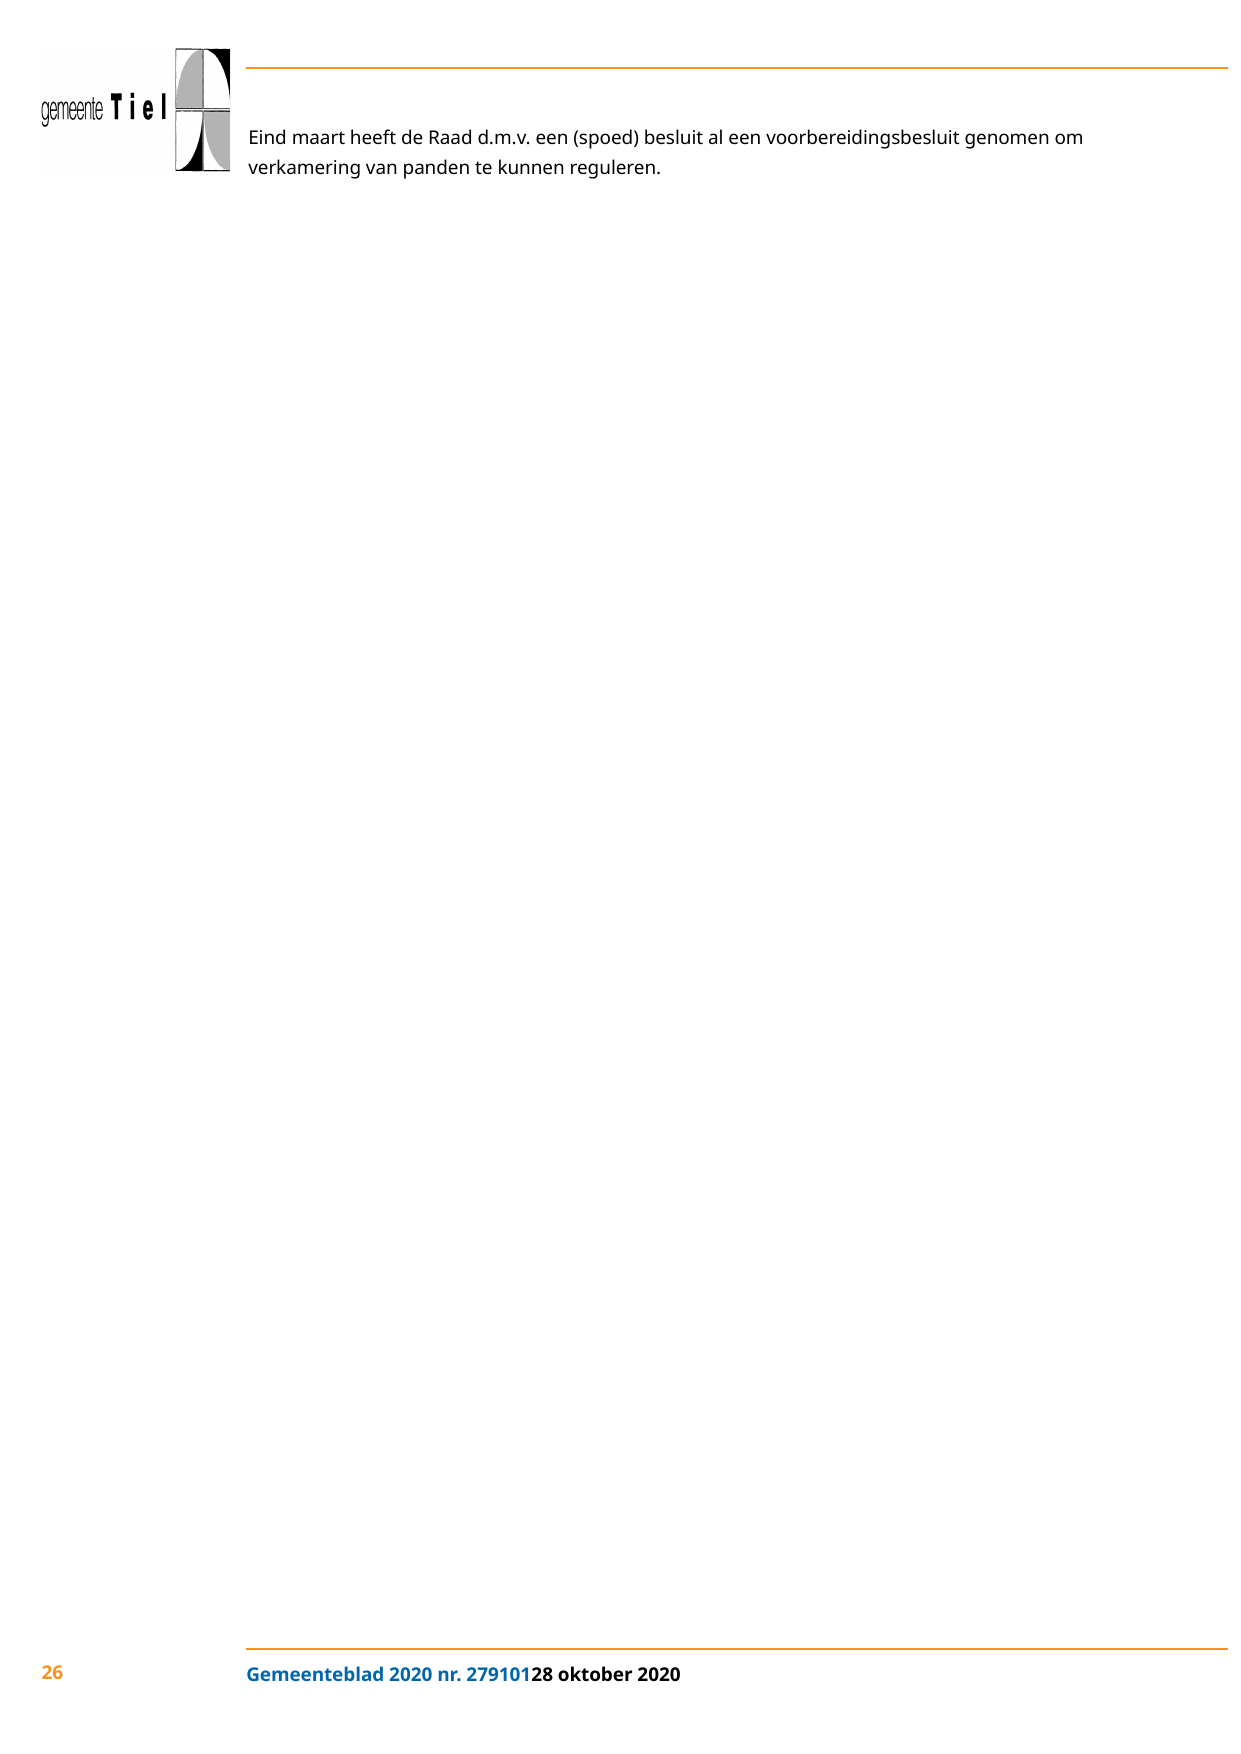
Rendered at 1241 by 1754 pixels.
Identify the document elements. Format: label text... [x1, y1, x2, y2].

text Eind maart heeft de Raad d.m.v. een (spoed) besluit al een voorbereidingsbesluit genomen om verkamering van panden te kunnen reguleren. [248, 124, 1152, 180]
picture [41, 47, 231, 172]
